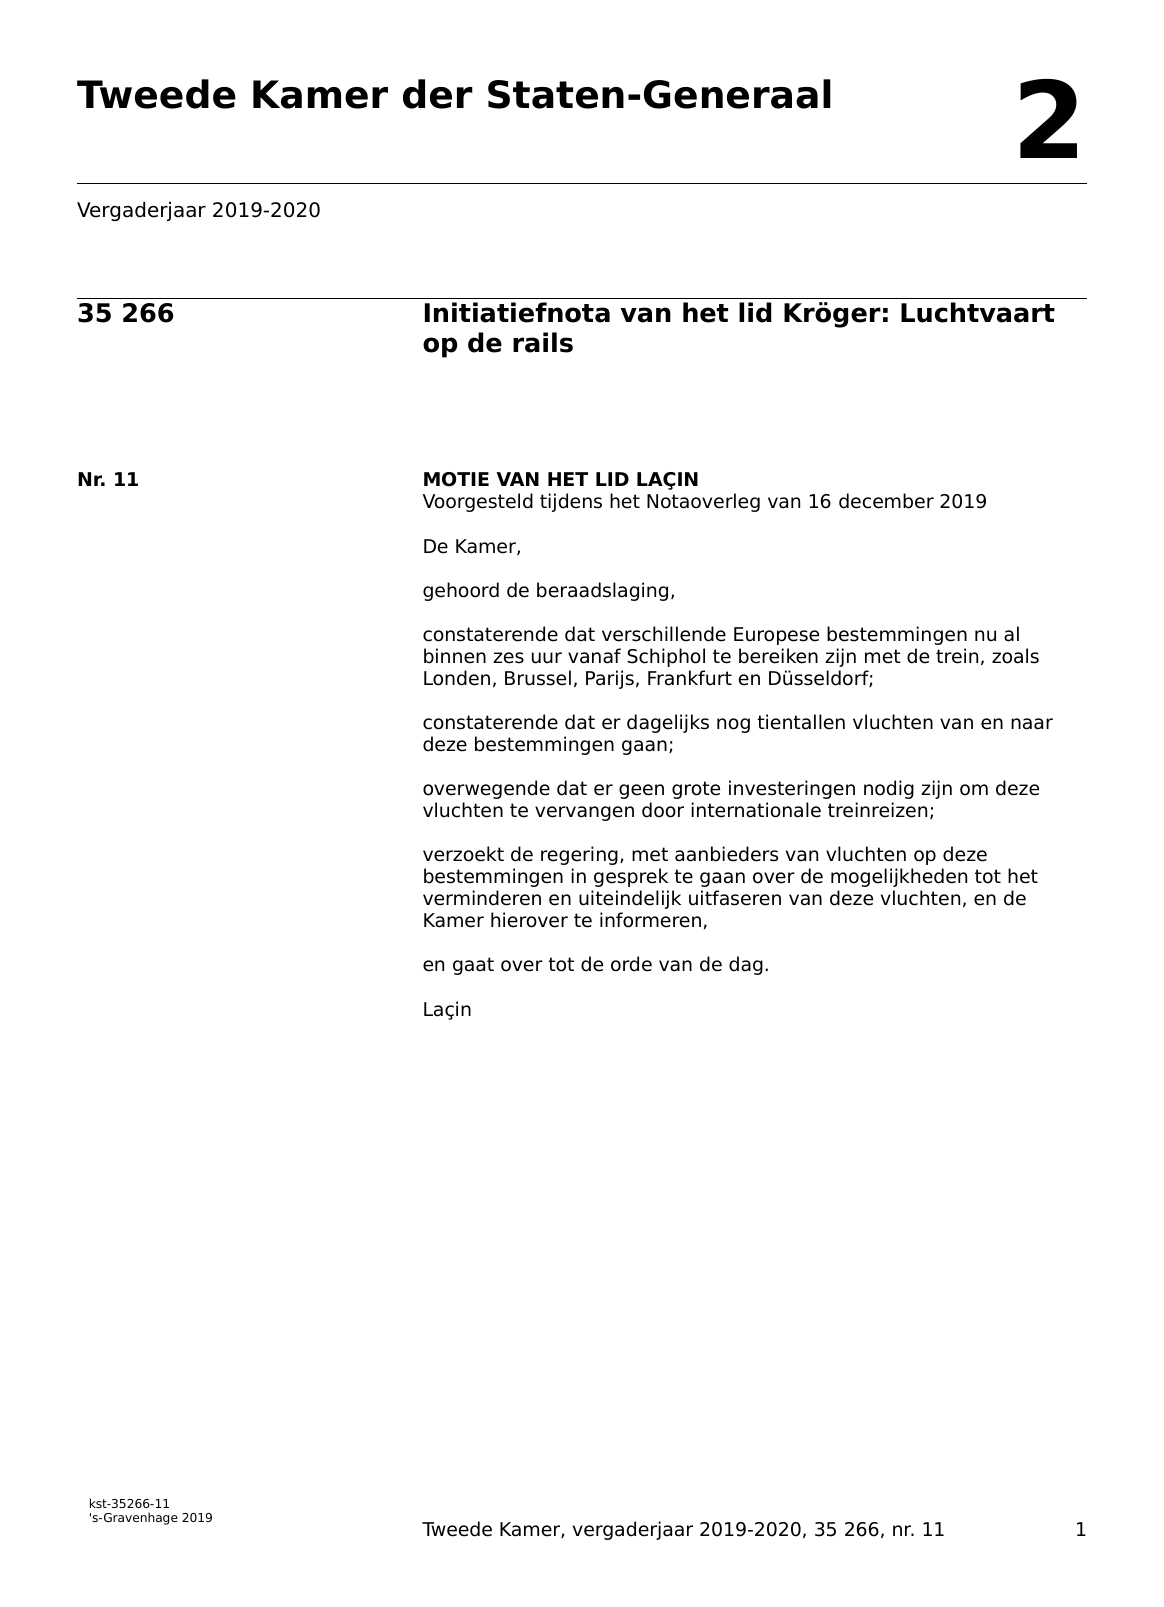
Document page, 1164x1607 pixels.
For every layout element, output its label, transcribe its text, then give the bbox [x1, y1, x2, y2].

text kst-35266-11 [88, 1497, 323, 1511]
text constaterende dat verschillende Europese bestemmingen nu al binnen zes uur vanaf Schiphol te bereiken zijn met de trein, zoals Londen, Brussel, Parijs, Frankfurt en Düsseldorf; [422, 624, 1087, 690]
text gehoord de beraadslaging, [422, 580, 1087, 602]
table_cell Vergaderjaar 2019-2020 [77, 184, 1087, 298]
text De Kamer, [422, 536, 1087, 557]
table_header 2 [886, 59, 1087, 183]
subtitle Nr. 11 MOTIE VAN HET LID LAÇIN [77, 469, 1087, 491]
text constaterende dat er dagelijks nog tientallen vluchten van en naar deze bestemmingen gaan; [422, 712, 1087, 756]
text Voorgesteld tijdens het Notaoverleg van 16 december 2019 [422, 491, 1087, 513]
text overwegende dat er geen grote investeringen nodig zijn om deze vluchten te vervangen door internationale treinreizen; [422, 778, 1087, 822]
text verzoekt de regering, met aanbieders van vluchten op deze bestemmingen in gesprek te gaan over de mogelijkheden tot het verminderen en uiteindelijk uitfaseren van deze vluchten, en de Kamer hierover te informeren, [422, 844, 1087, 932]
text 's-Gravenhage 2019 [88, 1511, 323, 1525]
subtitle 35 266 Initiatiefnota van het lid Kröger: Luchtvaart op de rails [77, 299, 1087, 358]
text en gaat over tot de orde van de dag. [422, 954, 1087, 976]
text Laçin [422, 998, 1087, 1021]
table_header Tweede Kamer der Staten-Generaal [77, 59, 886, 183]
